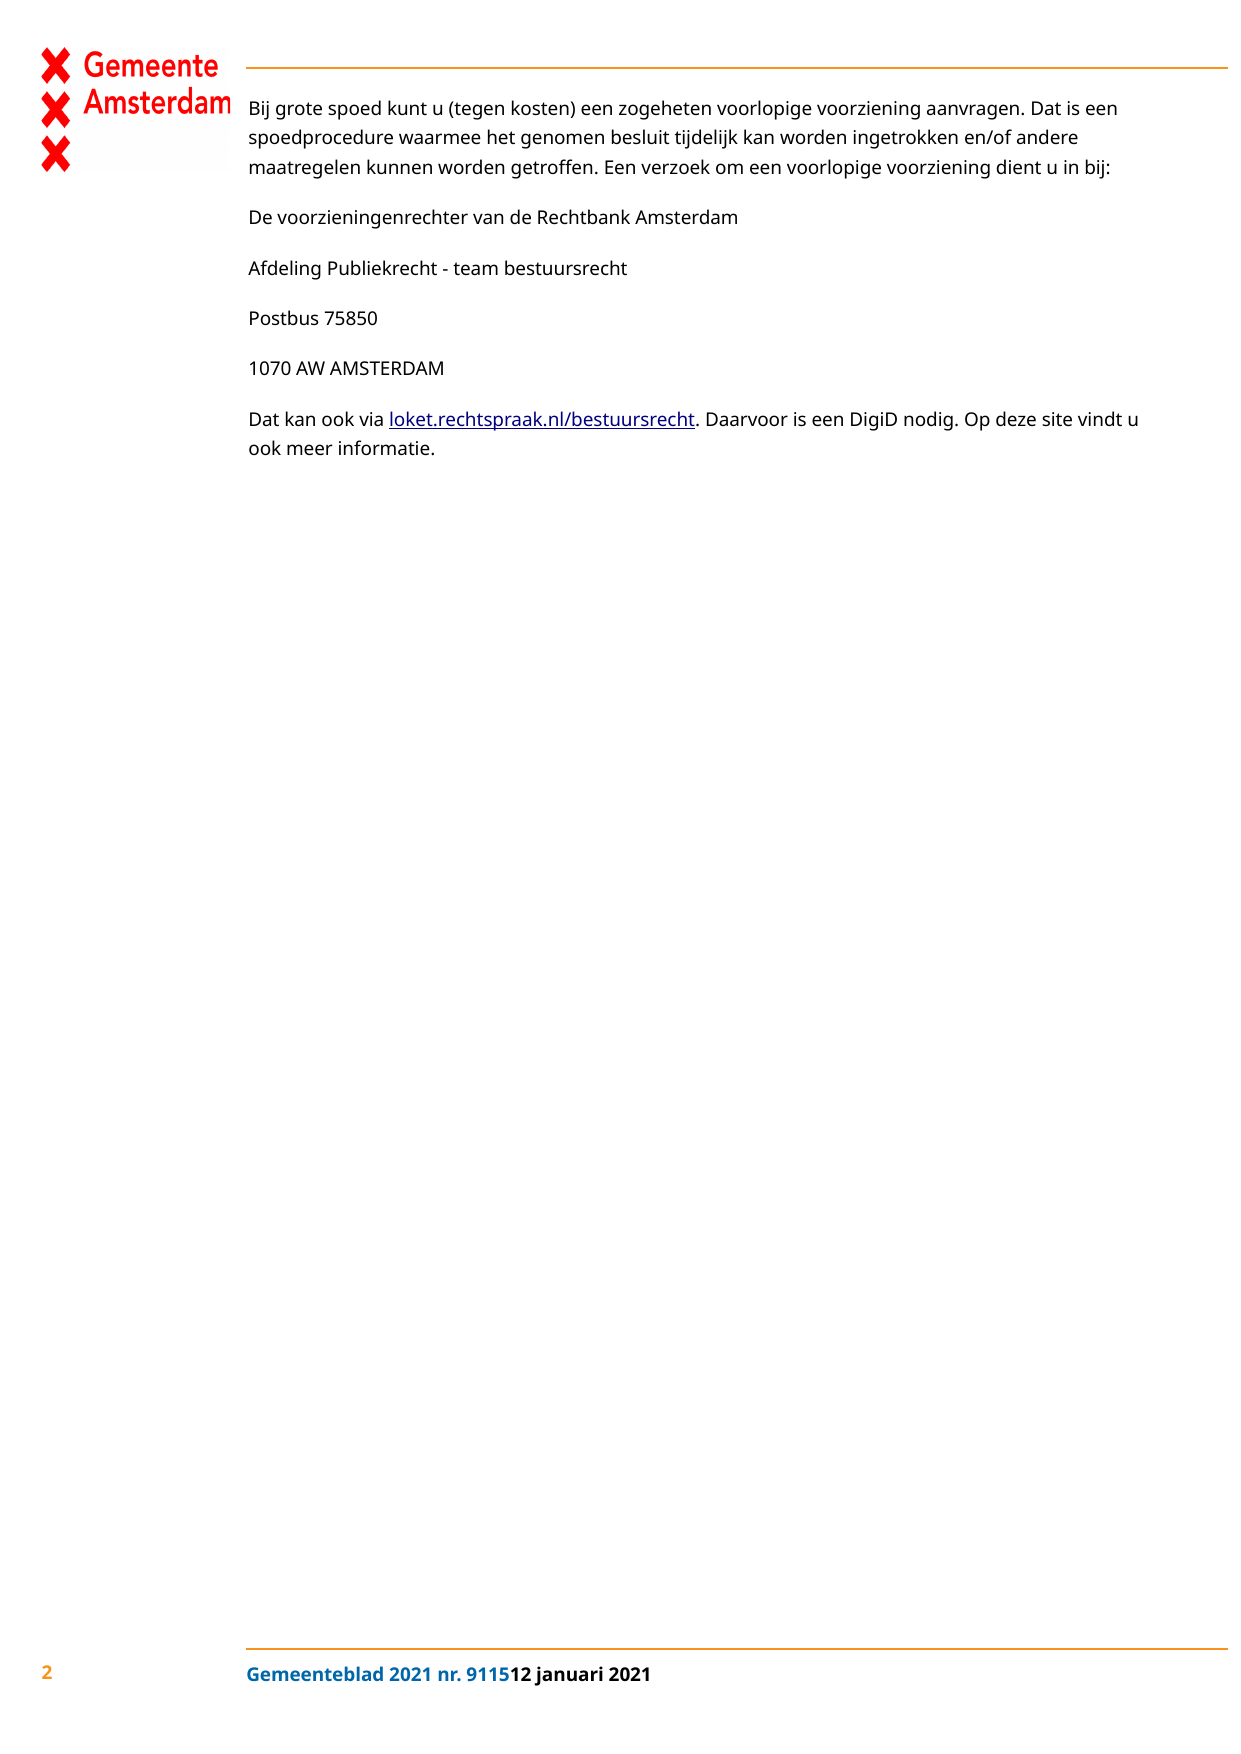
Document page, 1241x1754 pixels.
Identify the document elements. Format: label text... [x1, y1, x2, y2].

text 1070 AW AMSTERDAM [248, 356, 1152, 381]
text De voorzieningenrechter van de Rechtbank Amsterdam [248, 204, 1152, 230]
text Afdeling Publiekrecht - team bestuursrecht [248, 255, 1152, 281]
text Dat kan ook via loket.rechtspraak.nl/bestuursrecht. Daarvoor is een DigiD nodig. Op deze site vindt u ook meer informatie. [248, 406, 1152, 461]
text Bij grote spoed kunt u (tegen kosten) een zogeheten voorlopige voorziening aanvragen. Dat is een spoedprocedure waarmee het genomen besluit tijdelijk kan worden ingetrokken en/of andere maatregelen kunnen worden getroffen. Een verzoek om een voorlopige voorziening dient u in bij: [248, 95, 1152, 180]
text Postbus 75850 [248, 305, 1152, 331]
picture [41, 47, 231, 172]
